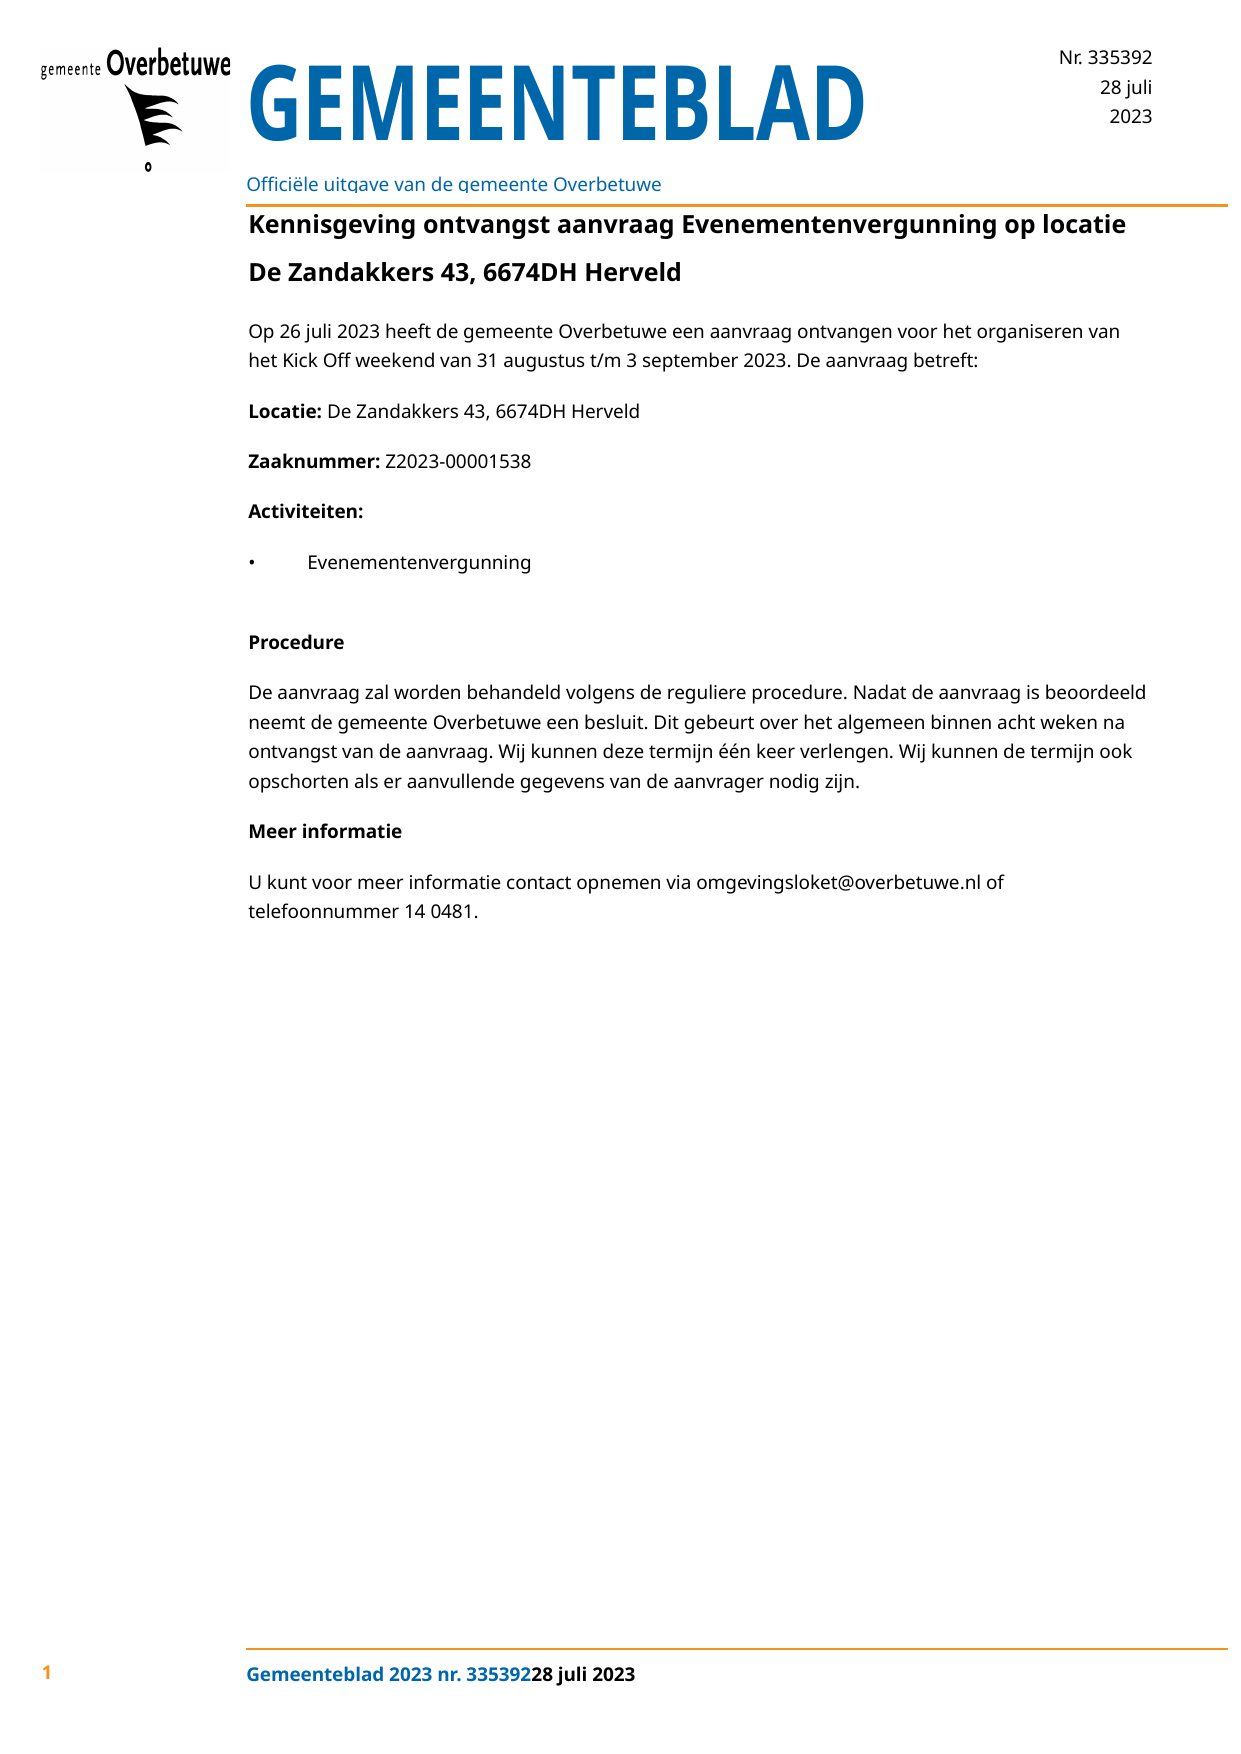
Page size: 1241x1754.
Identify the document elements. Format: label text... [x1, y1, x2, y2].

text Activiteiten: [248, 499, 1152, 524]
text Zaaknummer: Z2023-00001538 [248, 448, 1152, 474]
picture [41, 47, 231, 172]
text De aanvraag zal worden behandeld volgens de reguliere procedure. Nadat de aanvraag is beoordeeld neemt de gemeente Overbetuwe een besluit. Dit gebeurt over het algemeen binnen acht weken na ontvangst van de aanvraag. Wij kunnen deze termijn één keer verlengen. Wij kunnen de termijn ook opschorten als er aanvullende gegevens van de aanvrager nodig zijn. [248, 679, 1152, 794]
text U kunt voor meer informatie contact opnemen via omgevingsloket@overbetuwe.nl of telefoonnummer 14 0481. [248, 869, 1152, 924]
text Locatie: De Zandakkers 43, 6674DH Herveld [248, 398, 1152, 424]
text Procedure [248, 629, 1152, 655]
text Op 26 juli 2023 heeft de gemeente Overbetuwe een aanvraag ontvangen voor het organiseren van het Kick Off weekend van 31 augustus t/m 3 september 2023. De aanvraag betreft: [248, 318, 1152, 373]
text Meer informatie [248, 819, 1152, 844]
list Evenementenvergunning [248, 549, 1152, 575]
text Kennisgeving ontvangst aanvraag Evenementenvergunning op locatie De Zandakkers 43, 6674DH Herveld [248, 207, 1152, 288]
